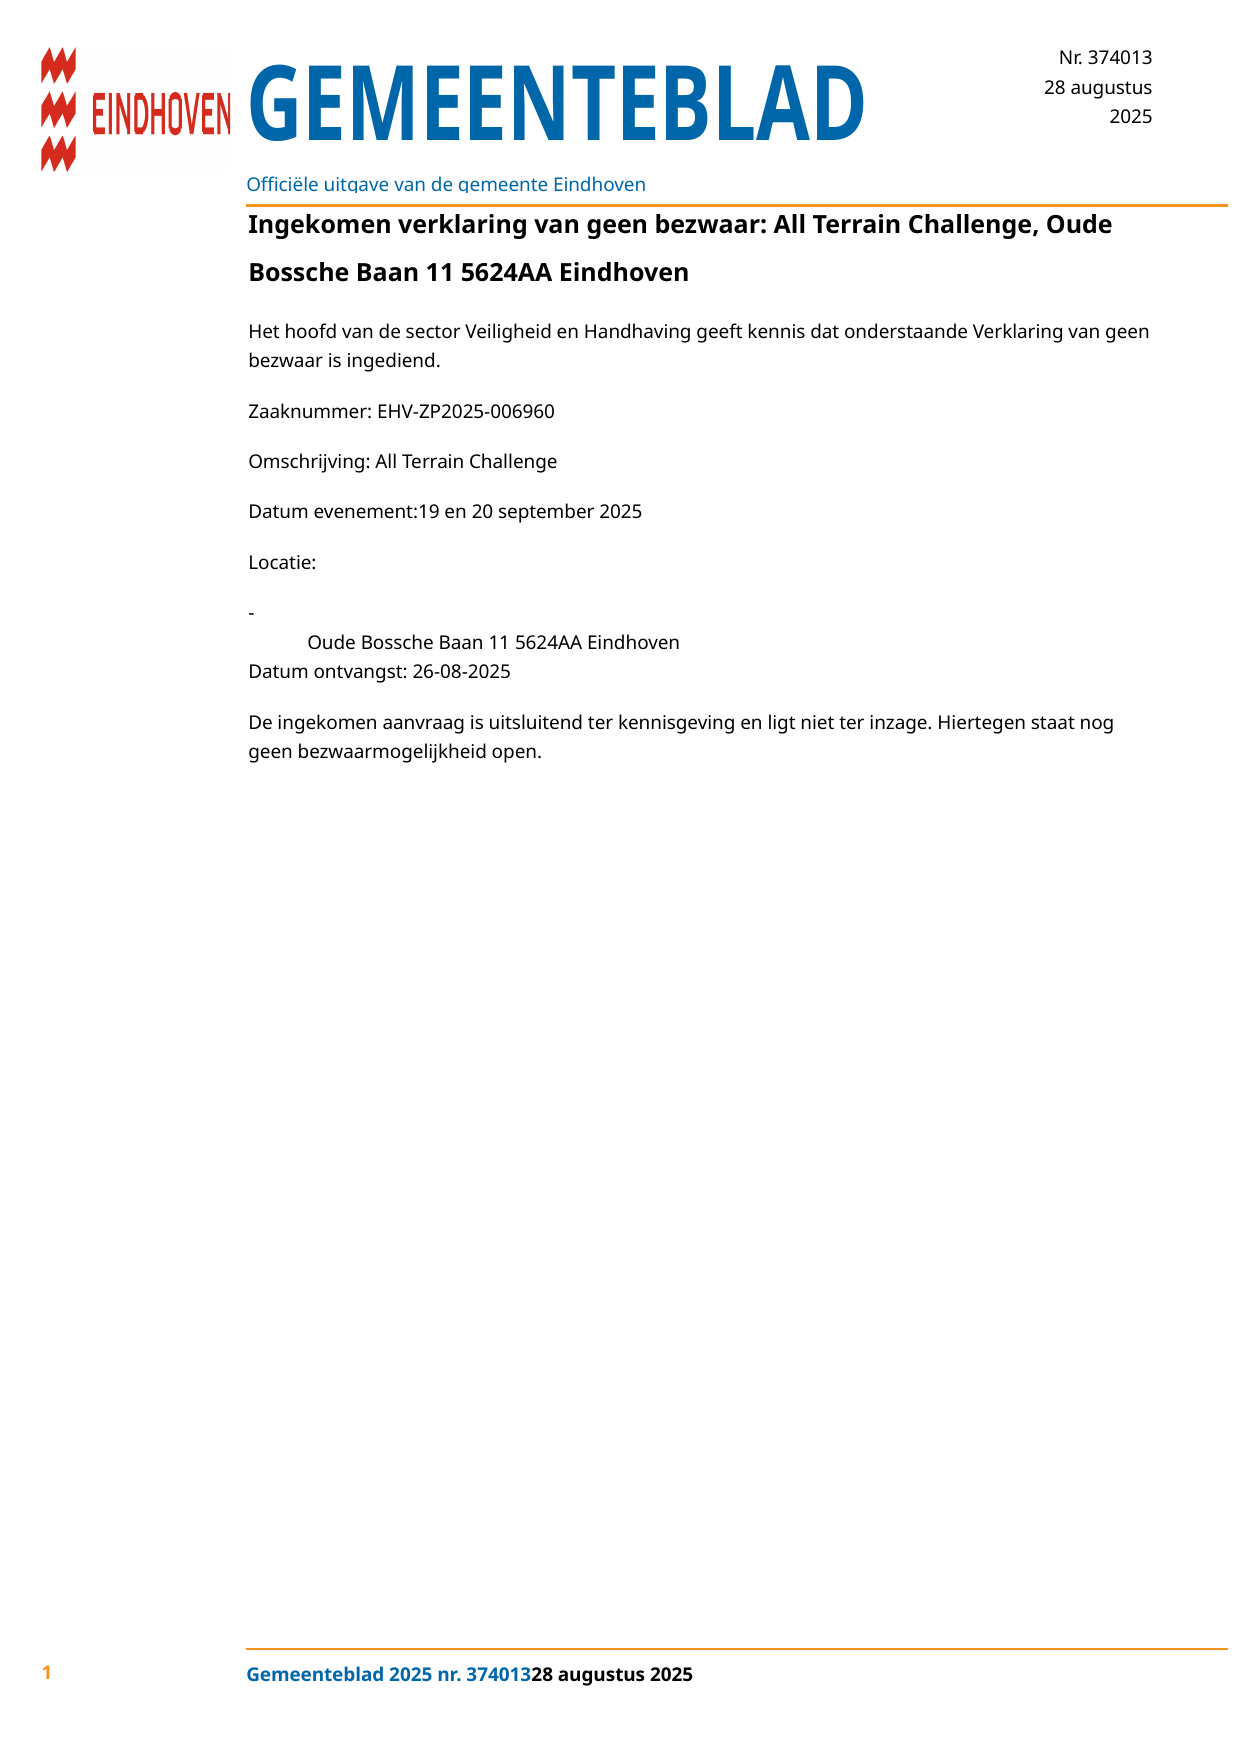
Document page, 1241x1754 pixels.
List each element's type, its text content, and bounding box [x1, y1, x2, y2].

text Locatie: [248, 549, 1152, 575]
list Oude Bossche Baan 11 5624AA Eindhoven [248, 629, 1152, 655]
text Zaaknummer: EHV-ZP2025-006960 [248, 398, 1152, 424]
text Het hoofd van de sector Veiligheid en Handhaving geeft kennis dat onderstaande Verklaring van geen bezwaar is ingediend. [248, 318, 1152, 373]
text Datum ontvangst: 26-08-2025 [248, 659, 1152, 684]
text Ingekomen verklaring van geen bezwaar: All Terrain Challenge, Oude Bossche Baan 11 5624AA Eindhoven [248, 207, 1152, 288]
text Datum evenement:19 en 20 september 2025 [248, 499, 1152, 524]
text De ingekomen aanvraag is uitsluitend ter kennisgeving en ligt niet ter inzage. Hiertegen staat nog geen bezwaarmogelijkheid open. [248, 709, 1152, 764]
picture [41, 47, 231, 172]
text Omschrijving: All Terrain Challenge [248, 448, 1152, 474]
